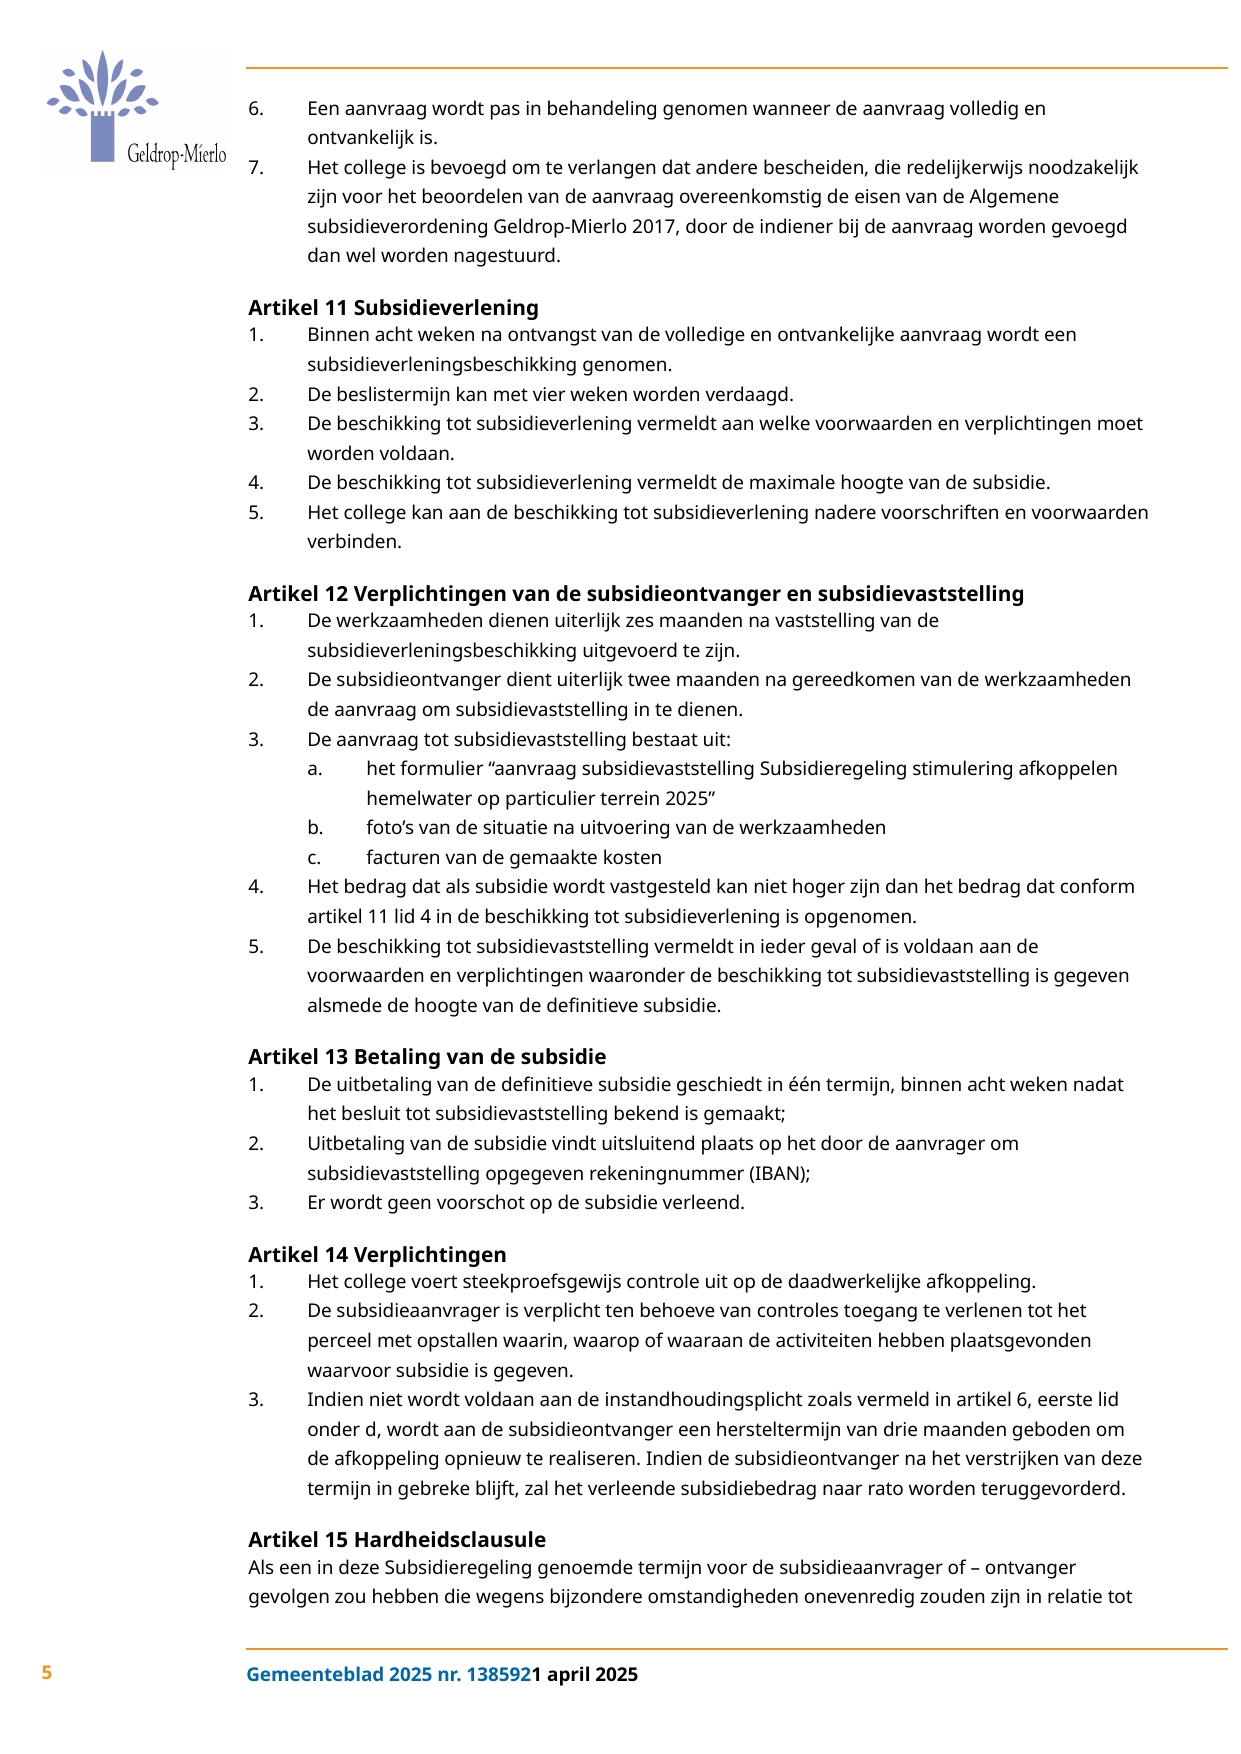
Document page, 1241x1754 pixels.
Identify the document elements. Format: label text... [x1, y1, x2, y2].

list Binnen acht weken na ontvangst van de volledige en ontvankelijke aanvraag wordt een subsidieverleningsbeschikking genomen. [248, 322, 1152, 377]
list De beschikking tot subsidieverlening vermeldt aan welke voorwaarden en verplichtingen moet worden voldaan. [248, 410, 1152, 466]
list De beslistermijn kan met vier weken worden verdaagd. [248, 381, 1152, 406]
list Het college kan aan de beschikking tot subsidieverlening nadere voorschriften en voorwaarden verbinden. [248, 499, 1152, 554]
text Artikel 13 Betaling van de subsidie [248, 1042, 1152, 1071]
list Uitbetaling van de subsidie vindt uitsluitend plaats op het door de aanvrager om subsidievaststelling opgegeven rekeningnummer (IBAN); [248, 1130, 1152, 1185]
text Artikel 14 Verplichtingen [248, 1240, 1152, 1268]
list Het college is bevoegd om te verlangen dat andere bescheiden, die redelijkerwijs noodzakelijk zijn voor het beoordelen van de aanvraag overeenkomstig de eisen van de Algemene subsidieverordening Geldrop-Mierlo 2017, door de indiener bij de aanvraag worden gevoegd dan wel worden nagestuurd. [248, 154, 1152, 268]
list De beschikking tot subsidievaststelling vermeldt in ieder geval of is voldaan aan de voorwaarden en verplichtingen waaronder de beschikking tot subsidievaststelling is gegeven alsmede de hoogte van de definitieve subsidie. [248, 933, 1152, 1018]
list het formulier “aanvraag subsidievaststelling Subsidieregeling stimulering afkoppelen hemelwater op particulier terrein 2025” [307, 755, 1152, 811]
text Artikel 12 Verplichtingen van de subsidieontvanger en subsidievaststelling [248, 579, 1152, 607]
list Er wordt geen voorschot op de subsidie verleend. [248, 1189, 1152, 1215]
list De uitbetaling van de definitieve subsidie geschiedt in één termijn, binnen acht weken nadat het besluit tot subsidievaststelling bekend is gemaakt; [248, 1071, 1152, 1126]
text Artikel 11 Subsidieverlening [248, 293, 1152, 322]
list De subsidieaanvrager is verplicht ten behoeve van controles toegang te verlenen tot het perceel met opstallen waarin, waarop of waaraan de activiteiten hebben plaatsgevonden waarvoor subsidie is gegeven. [248, 1298, 1152, 1383]
list Het bedrag dat als subsidie wordt vastgesteld kan niet hoger zijn dan het bedrag dat conform artikel 11 lid 4 in de beschikking tot subsidieverlening is opgenomen. [248, 874, 1152, 929]
list foto’s van de situatie na uitvoering van de werkzaamheden [307, 814, 1152, 840]
list facturen van de gemaakte kosten [307, 844, 1152, 870]
text Artikel 15 Hardheidsclausule [248, 1526, 1152, 1554]
list De beschikking tot subsidieverlening vermeldt de maximale hoogte van de subsidie. [248, 469, 1152, 495]
list Het college voert steekproefsgewijs controle uit op de daadwerkelijke afkoppeling. [248, 1268, 1152, 1294]
list De werkzaamheden dienen uiterlijk zes maanden na vaststelling van de subsidieverleningsbeschikking uitgevoerd te zijn. [248, 607, 1152, 663]
list Indien niet wordt voldaan aan de instandhoudingsplicht zoals vermeld in artikel 6, eerste lid onder d, wordt aan de subsidieontvanger een hersteltermijn van drie maanden geboden om de afkoppeling opnieuw te realiseren. Indien de subsidieontvanger na het verstrijken van deze termijn in gebreke blijft, zal het verleende subsidiebedrag naar rato worden teruggevorderd. [248, 1386, 1152, 1501]
list Een aanvraag wordt pas in behandeling genomen wanneer de aanvraag volledig en ontvankelijk is. [248, 95, 1152, 150]
list De aanvraag tot subsidievaststelling bestaat uit: [248, 726, 1152, 752]
list De subsidieontvanger dient uiterlijk twee maanden na gereedkomen van de werkzaamheden de aanvraag om subsidievaststelling in te dienen. [248, 667, 1152, 722]
picture [41, 47, 231, 172]
text Als een in deze Subsidieregeling genoemde termijn voor de subsidieaanvrager of – ontvanger gevolgen zou hebben die wegens bijzondere omstandigheden onevenredig zouden zijn in relatie tot [248, 1554, 1152, 1609]
